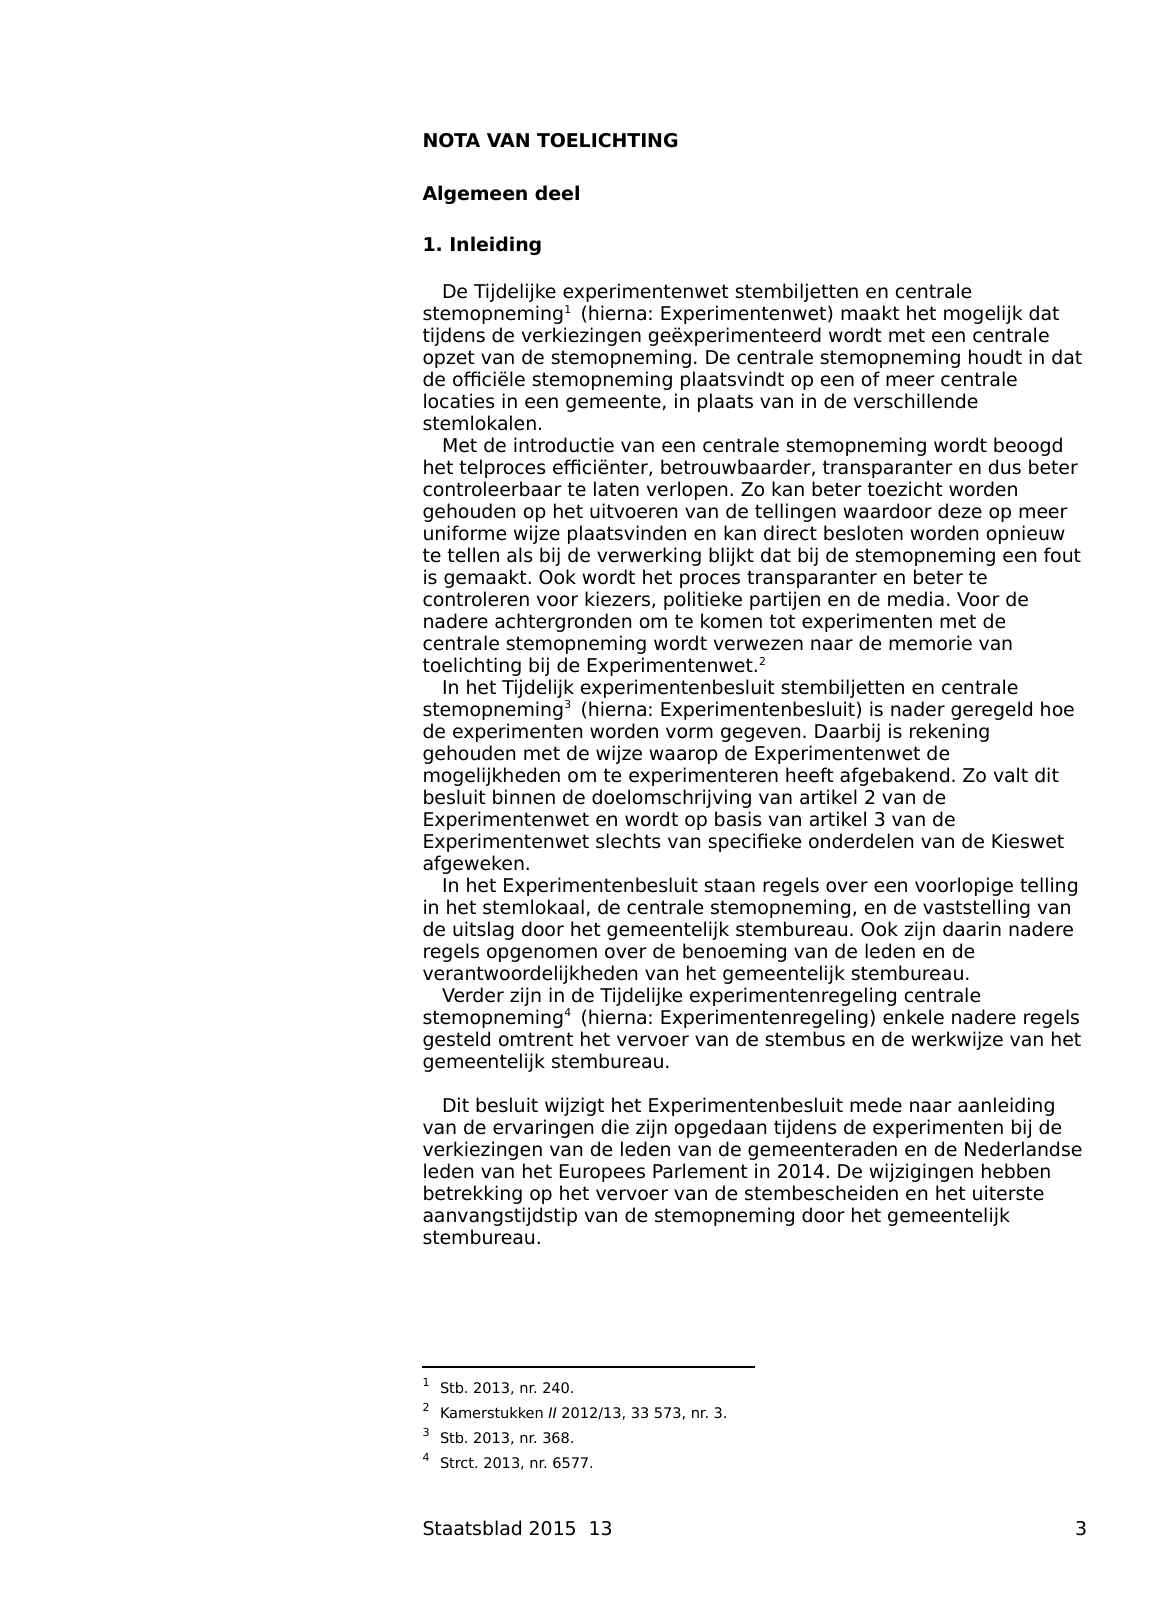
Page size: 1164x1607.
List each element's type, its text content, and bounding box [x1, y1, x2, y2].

subtitle NOTA VAN TOELICHTING [422, 130, 1087, 152]
text De Tijdelijke experimentenwet stembiljetten en centrale stemopneming (hierna: Experimentenwet) maakt het mogelijk dat tijdens de verkiezingen geëxperimenteerd wordt met een centrale opzet van de stemopneming. De centrale stemopneming houdt in dat de officiële stemopneming plaatsvindt op een of meer centrale locaties in een gemeente, in plaats van in de verschillende stemlokalen. [422, 281, 1087, 435]
text Met de introductie van een centrale stemopneming wordt beoogd het telproces efficiënter, betrouwbaarder, transparanter en dus beter controleerbaar te laten verlopen. Zo kan beter toezicht worden gehouden op het uitvoeren van de tellingen waardoor deze op meer uniforme wijze plaatsvinden en kan direct besloten worden opnieuw te tellen als bij de verwerking blijkt dat bij de stemopneming een fout is gemaakt. Ook wordt het proces transparanter en beter te controleren voor kiezers, politieke partijen en de media. Voor de nadere achtergronden om te komen tot experimenten met de centrale stemopneming wordt verwezen naar de memorie van toelichting bij de Experimentenwet. [422, 435, 1087, 677]
text Kamerstukken II 2012/13, 33 573, nr. 3. [422, 1401, 1087, 1423]
text Dit besluit wijzigt het Experimentenbesluit mede naar aanleiding van de ervaringen die zijn opgedaan tijdens de experimenten bij de verkiezingen van de leden van de gemeenteraden en de Nederlandse leden van het Europees Parlement in 2014. De wijzigingen hebben betrekking op het vervoer van de stembescheiden en het uiterste aanvangstijdstip van de stemopneming door het gemeentelijk stembureau. [422, 1095, 1087, 1249]
text Verder zijn in de Tijdelijke experimentenregeling centrale stemopneming (hierna: Experimentenregeling) enkele nadere regels gesteld omtrent het vervoer van de stembus en de werkwijze van het gemeentelijk stembureau. [422, 985, 1087, 1073]
text Strct. 2013, nr. 6577. [422, 1451, 1087, 1473]
text In het Tijdelijk experimentenbesluit stembiljetten en centrale stemopneming (hierna: Experimentenbesluit) is nader geregeld hoe de experimenten worden vorm gegeven. Daarbij is rekening gehouden met de wijze waarop de Experimentenwet de mogelijkheden om te experimenteren heeft afgebakend. Zo valt dit besluit binnen de doelomschrijving van artikel 2 van de Experimentenwet en wordt op basis van artikel 3 van de Experimentenwet slechts van specifieke onderdelen van de Kieswet afgeweken. [422, 677, 1087, 875]
subtitle 1. Inleiding [422, 234, 1087, 256]
text Stb. 2013, nr. 240. [422, 1376, 1087, 1398]
subtitle Algemeen deel [422, 182, 1087, 204]
text Stb. 2013, nr. 368. [422, 1426, 1087, 1448]
text In het Experimentenbesluit staan regels over een voorlopige telling in het stemlokaal, de centrale stemopneming, en de vaststelling van de uitslag door het gemeentelijk stembureau. Ook zijn daarin nadere regels opgenomen over de benoeming van de leden en de verantwoordelijkheden van het gemeentelijk stembureau. [422, 875, 1087, 985]
